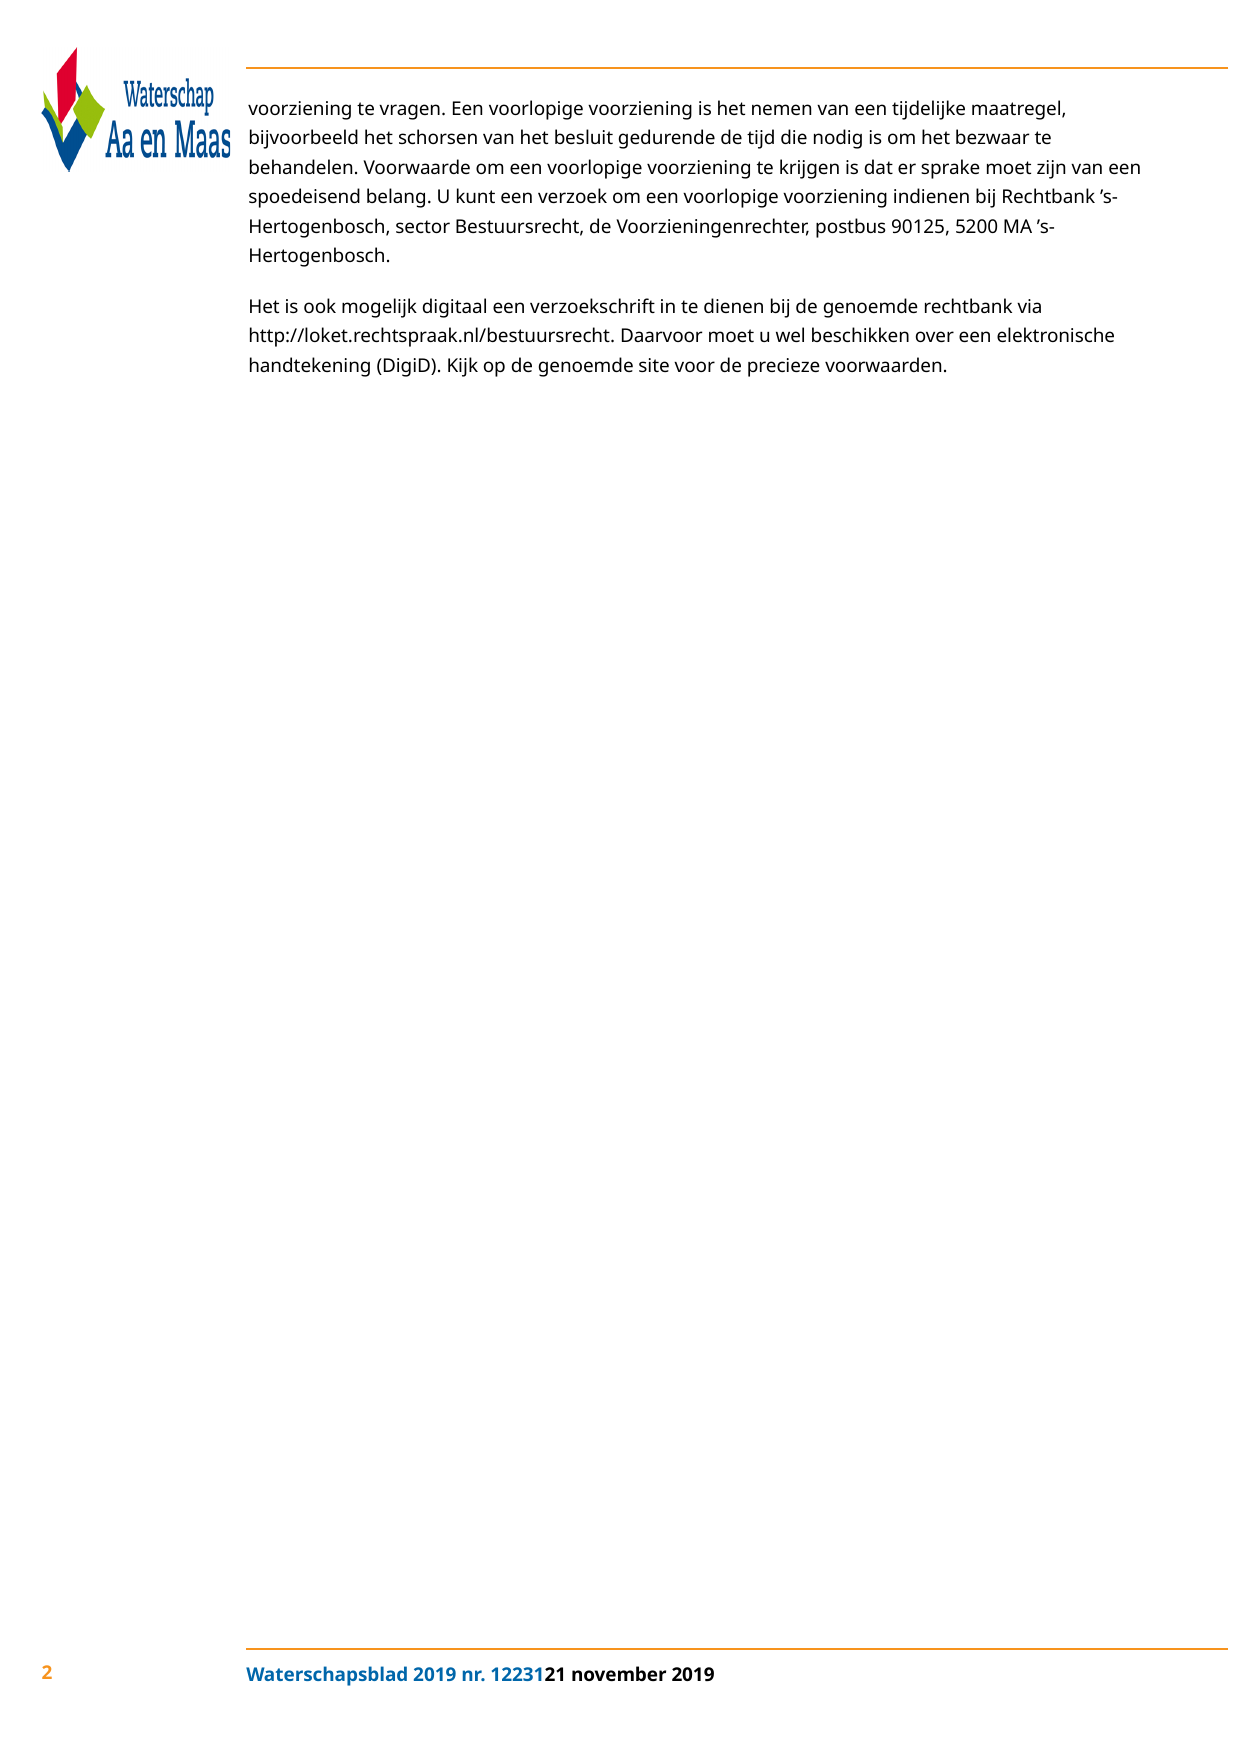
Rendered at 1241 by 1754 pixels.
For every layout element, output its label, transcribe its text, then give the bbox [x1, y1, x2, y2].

text voorziening te vragen. Een voorlopige voorziening is het nemen van een tijdelijke maatregel, bijvoorbeeld het schorsen van het besluit gedurende de tijd die nodig is om het bezwaar te behandelen. Voorwaarde om een voorlopige voorziening te krijgen is dat er sprake moet zijn van een spoedeisend belang. U kunt een verzoek om een voorlopige voorziening indienen bij Rechtbank ’s-Hertogenbosch, sector Bestuursrecht, de Voorzieningenrechter, postbus 90125, 5200 MA ’s-Hertogenbosch. [248, 95, 1152, 268]
text Het is ook mogelijk digitaal een verzoekschrift in te dienen bij de genoemde rechtbank via http://loket.rechtspraak.nl/bestuursrecht. Daarvoor moet u wel beschikken over een elektronische handtekening (DigiD). Kijk op de genoemde site voor de precieze voorwaarden. [248, 293, 1152, 378]
picture [41, 47, 231, 172]
